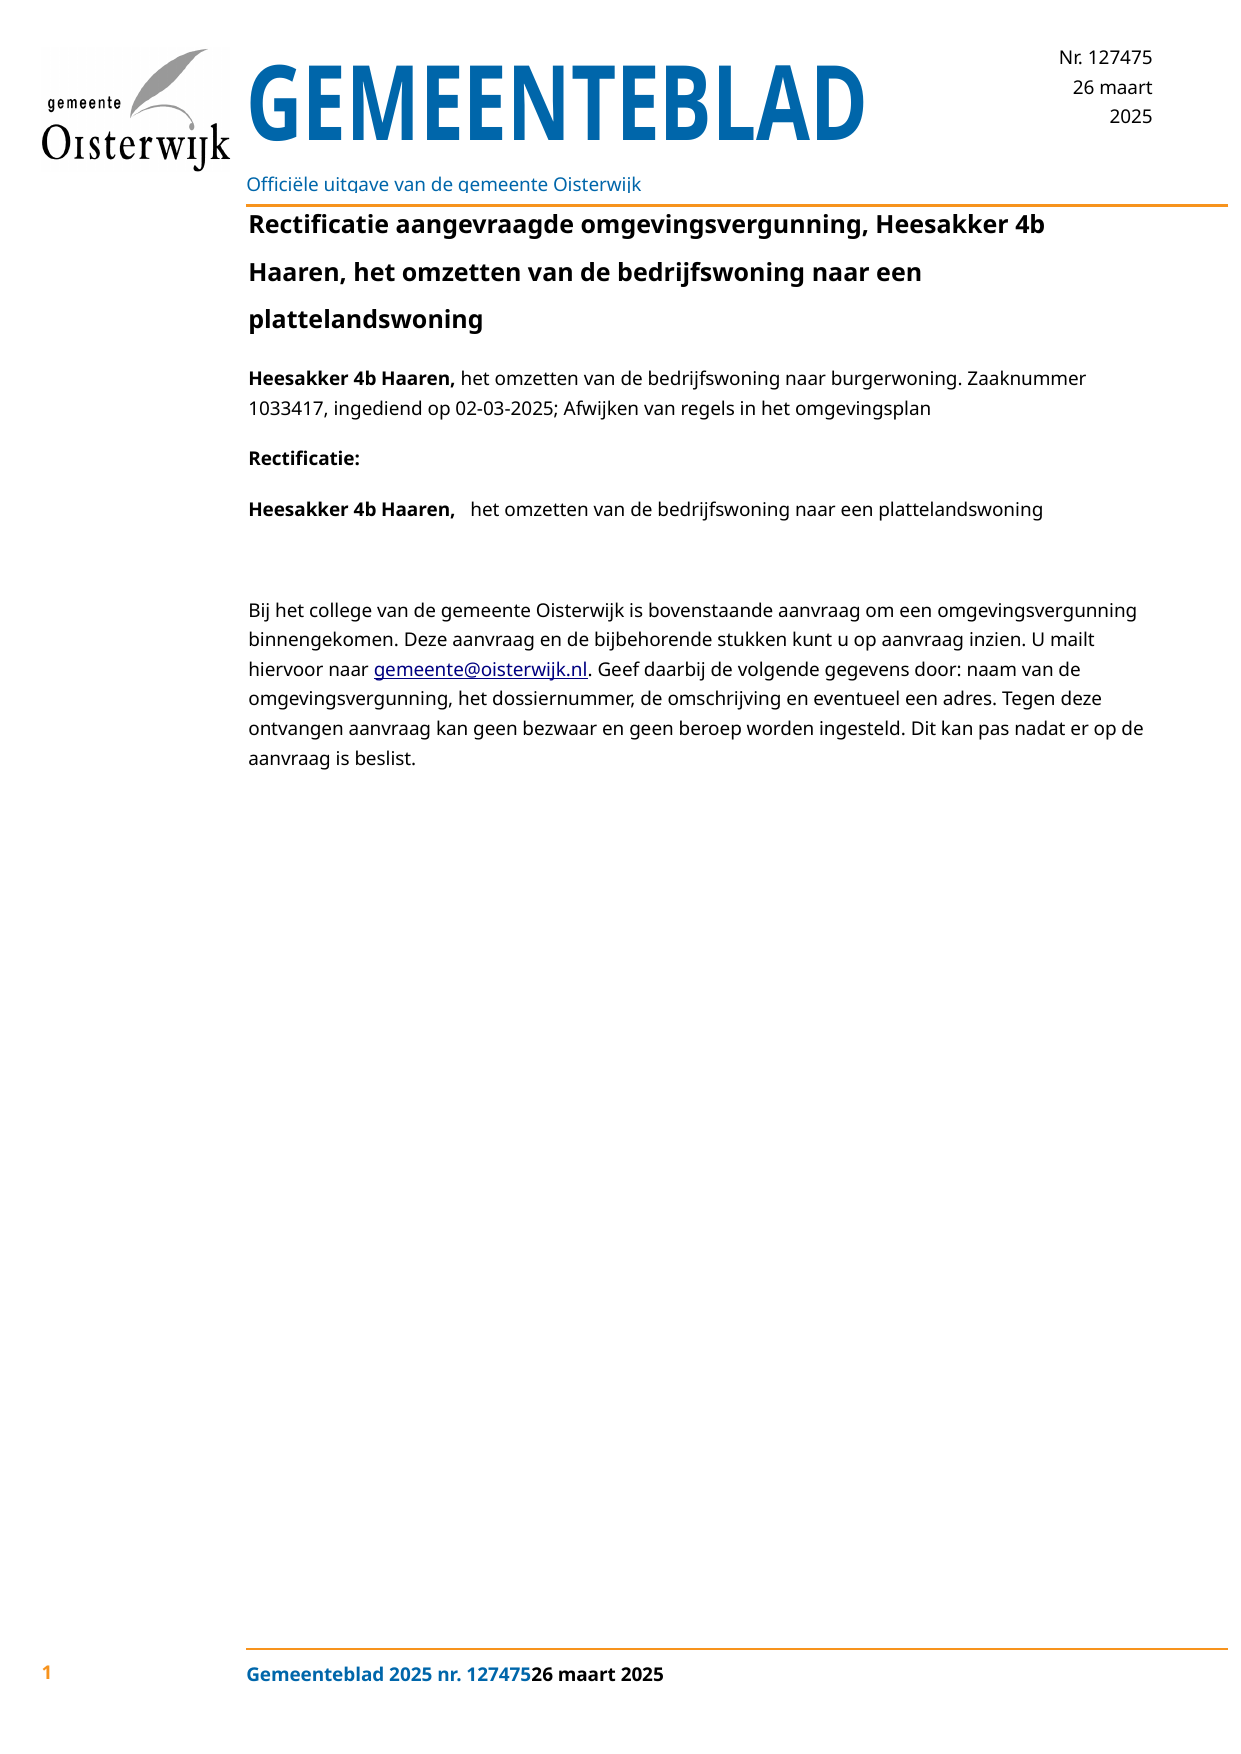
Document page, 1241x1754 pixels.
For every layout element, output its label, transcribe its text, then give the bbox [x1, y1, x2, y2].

text Heesakker 4b Haaren, het omzetten van de bedrijfswoning naar burgerwoning. Zaaknummer 1033417, ingediend op 02-03-2025; Afwijken van regels in het omgevingsplan [248, 366, 1152, 421]
text Bij het college van de gemeente Oisterwijk is bovenstaande aanvraag om een omgevingsvergunning binnengekomen. Deze aanvraag en de bijbehorende stukken kunt u op aanvraag inzien. U mailt hiervoor naar gemeente@oisterwijk.nl. Geef daarbij de volgende gegevens door: naam van de omgevingsvergunning, het dossiernummer, de omschrijving en eventueel een adres. Tegen deze ontvangen aanvraag kan geen bezwaar en geen beroep worden ingesteld. Dit kan pas nadat er op de aanvraag is beslist. [248, 597, 1152, 770]
text Heesakker 4b Haaren, het omzetten van de bedrijfswoning naar een plattelandswoning [248, 496, 1152, 522]
text Rectificatie aangevraagde omgevingsvergunning, Heesakker 4b Haaren, het omzetten van de bedrijfswoning naar een plattelandswoning [248, 207, 1152, 336]
picture [41, 47, 231, 172]
text Rectificatie: [248, 446, 1152, 471]
